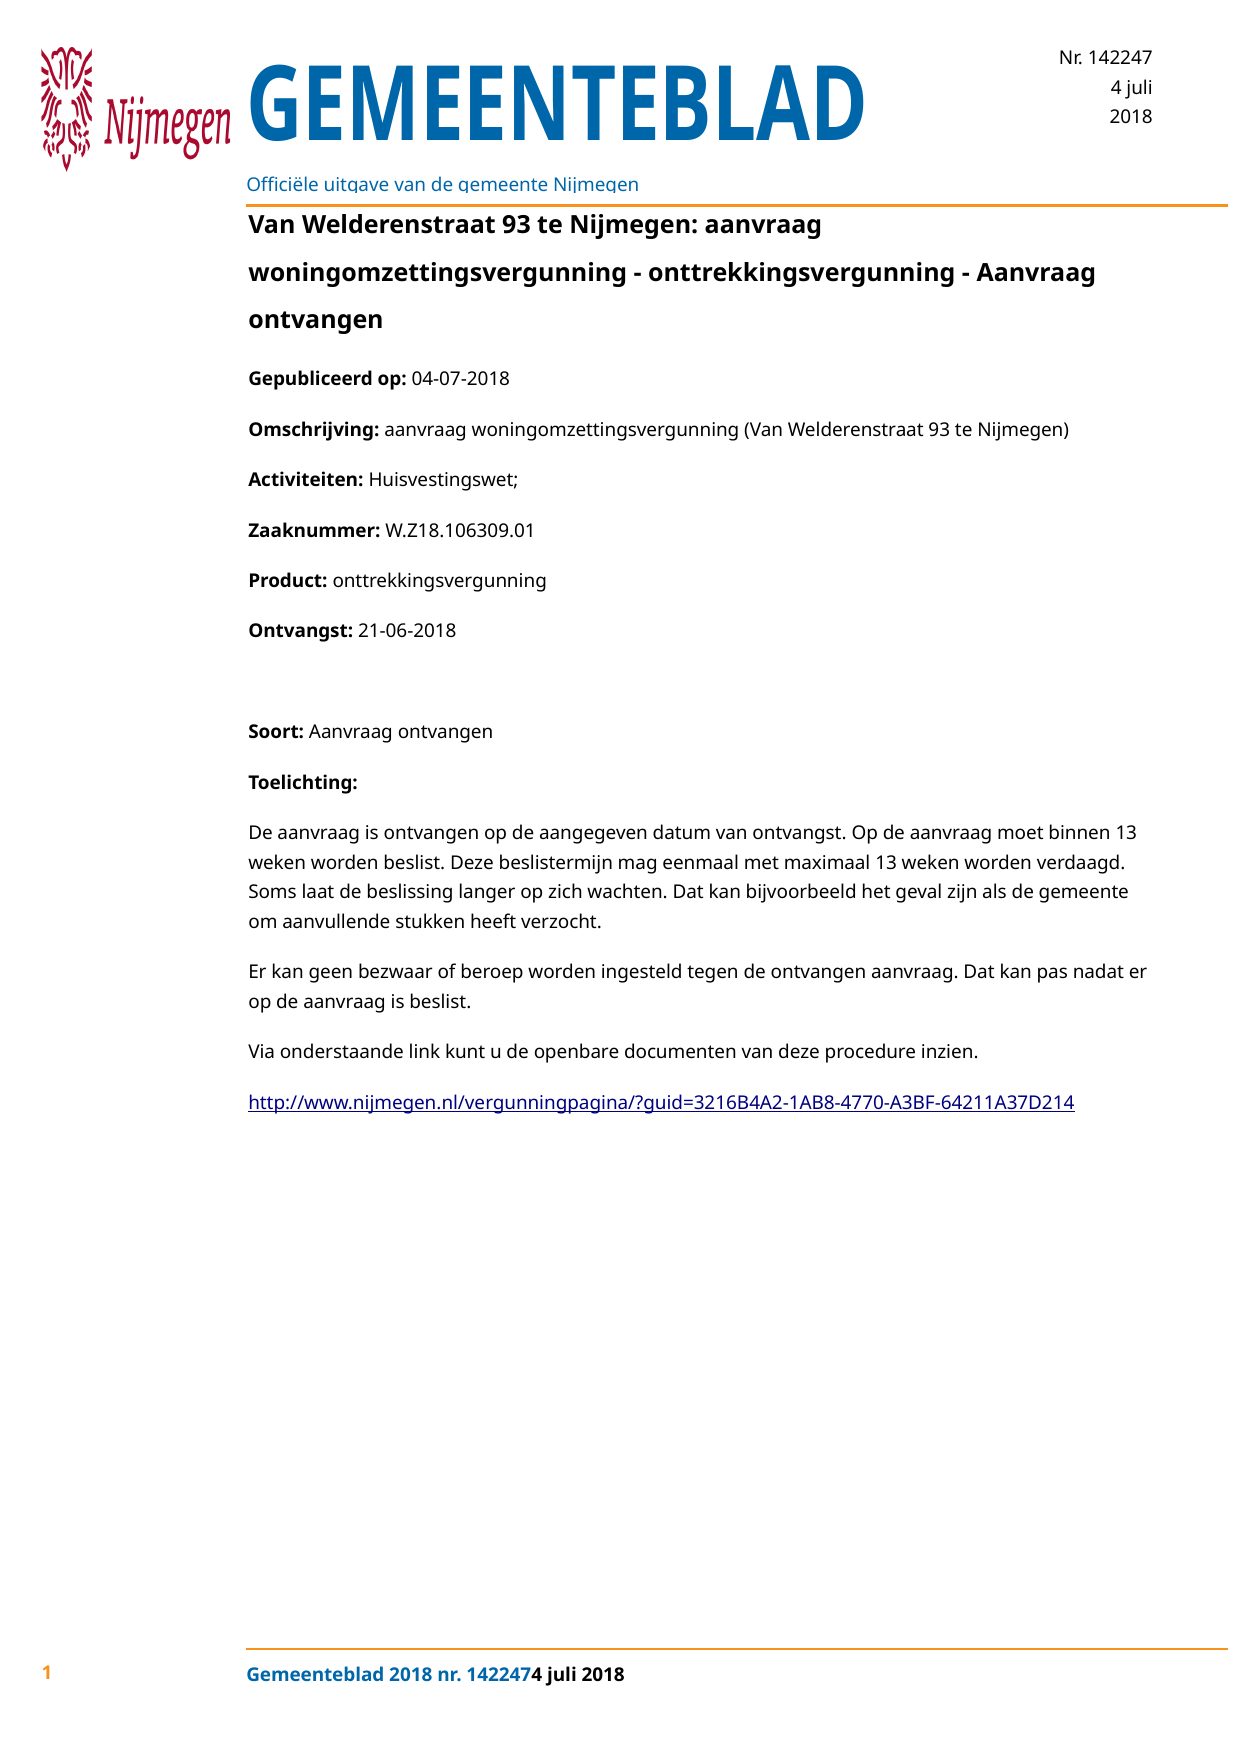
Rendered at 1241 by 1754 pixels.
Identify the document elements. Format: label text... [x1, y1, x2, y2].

text De aanvraag is ontvangen op de aangegeven datum van ontvangst. Op de aanvraag moet binnen 13 weken worden beslist. Deze beslistermijn mag eenmaal met maximaal 13 weken worden verdaagd. Soms laat de beslissing langer op zich wachten. Dat kan bijvoorbeeld het geval zijn als de gemeente om aanvullende stukken heeft verzocht. [248, 819, 1152, 934]
text Van Welderenstraat 93 te Nijmegen: aanvraag woningomzettingsvergunning - onttrekkingsvergunning - Aanvraag ontvangen [248, 207, 1152, 336]
text Soort: Aanvraag ontvangen [248, 718, 1152, 744]
text Product: onttrekkingsvergunning [248, 567, 1152, 593]
text http://www.nijmegen.nl/vergunningpagina/?guid=3216B4A2-1AB8-4770-A3BF-64211A37D214 [248, 1089, 1152, 1114]
text Omschrijving: aanvraag woningomzettingsvergunning (Van Welderenstraat 93 te Nijmegen) [248, 416, 1152, 442]
text Activiteiten: Huisvestingswet; [248, 466, 1152, 492]
text Toelichting: [248, 769, 1152, 794]
text Er kan geen bezwaar of beroep worden ingesteld tegen de ontvangen aanvraag. Dat kan pas nadat er op de aanvraag is beslist. [248, 958, 1152, 1014]
text Gepubliceerd op: 04-07-2018 [248, 366, 1152, 391]
picture [41, 47, 231, 172]
text Via onderstaande link kunt u de openbare documenten van deze procedure inzien. [248, 1038, 1152, 1064]
text Zaaknummer: W.Z18.106309.01 [248, 517, 1152, 542]
text Ontvangst: 21-06-2018 [248, 618, 1152, 643]
